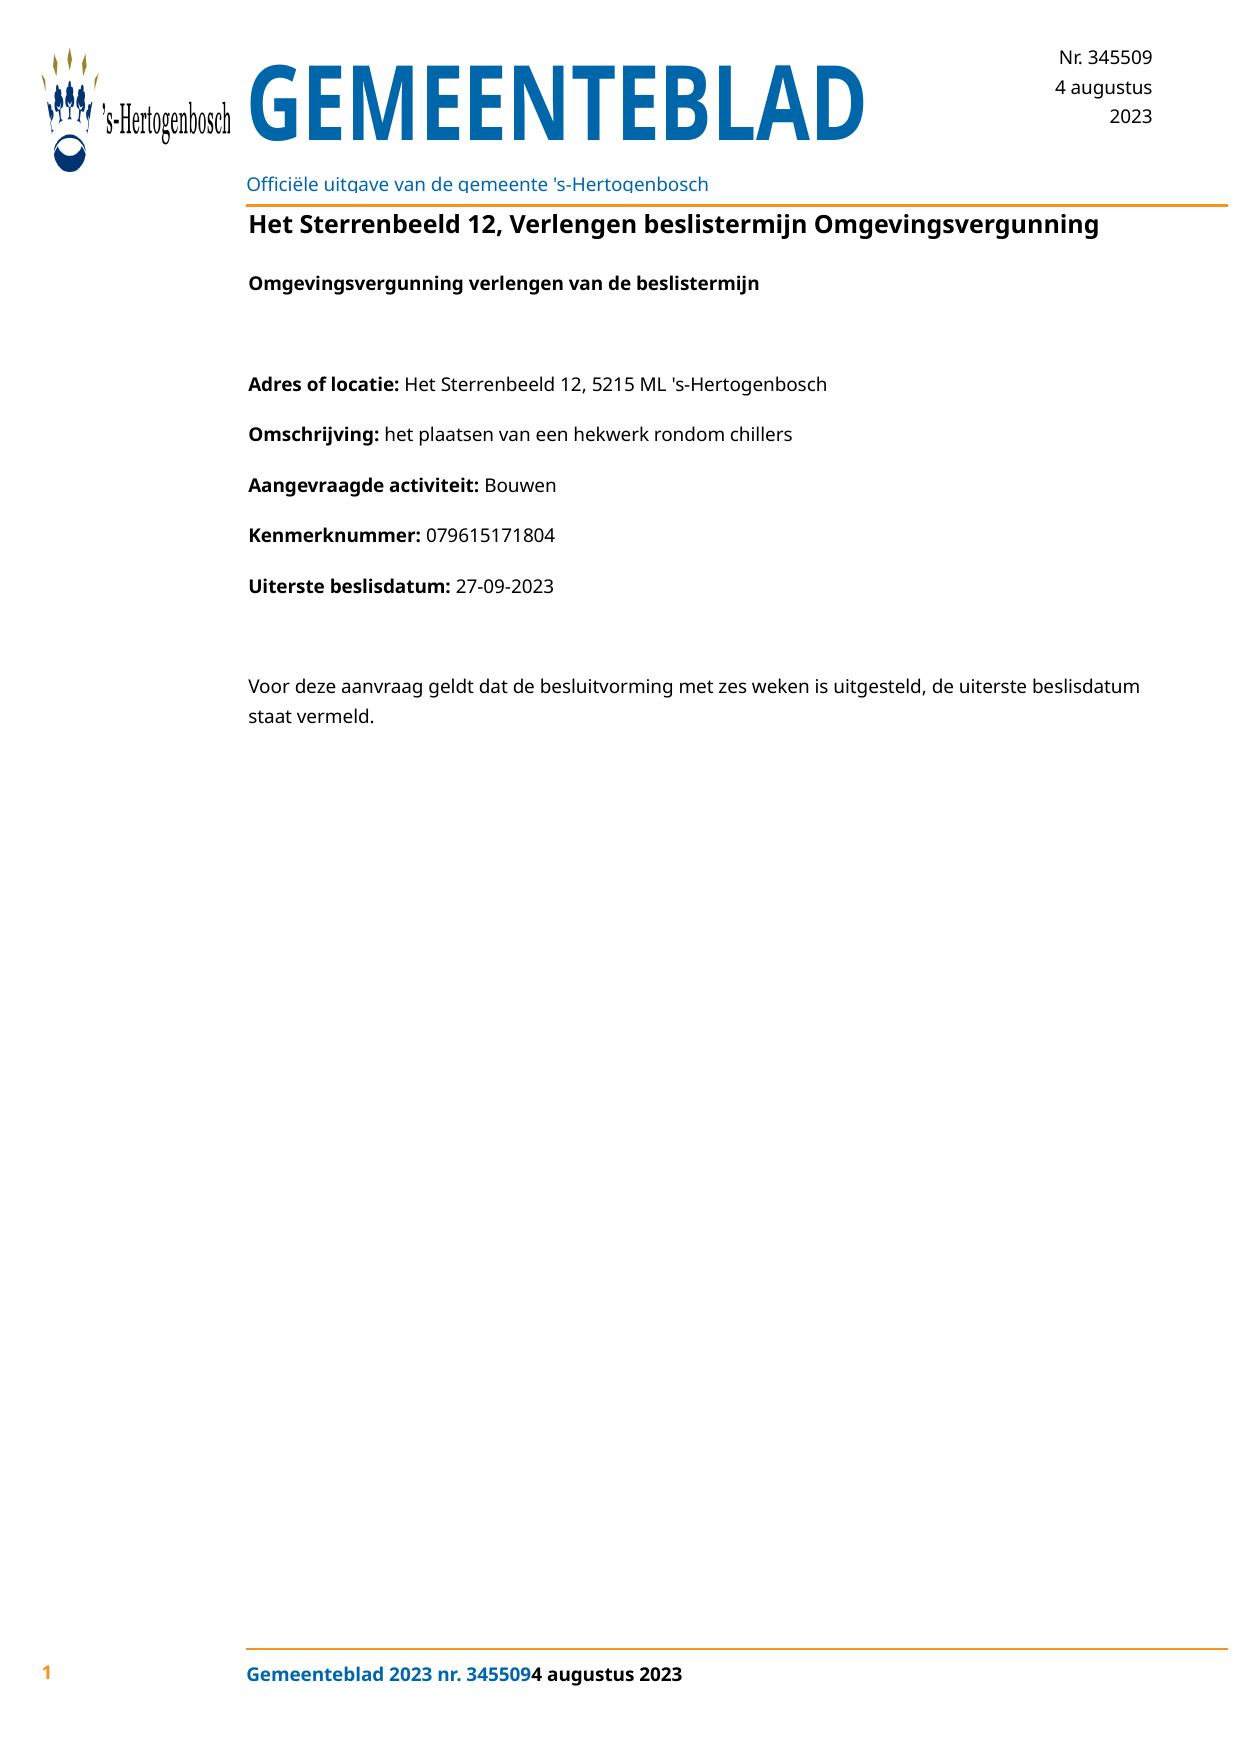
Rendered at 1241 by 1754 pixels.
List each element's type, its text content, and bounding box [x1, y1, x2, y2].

text Het Sterrenbeeld 12, Verlengen beslistermijn Omgevingsvergunning [248, 207, 1152, 241]
text Omgevingsvergunning verlengen van de beslistermijn [248, 270, 1152, 296]
text Adres of locatie: Het Sterrenbeeld 12, 5215 ML 's-Hertogenbosch [248, 371, 1152, 397]
text Voor deze aanvraag geldt dat de besluitvorming met zes weken is uitgesteld, de uiterste beslisdatum staat vermeld. [248, 674, 1152, 729]
text Omschrijving: het plaatsen van een hekwerk rondom chillers [248, 422, 1152, 447]
picture [41, 47, 231, 172]
text Uiterste beslisdatum: 27-09-2023 [248, 573, 1152, 598]
text Kenmerknummer: 079615171804 [248, 522, 1152, 548]
text Aangevraagde activiteit: Bouwen [248, 472, 1152, 498]
